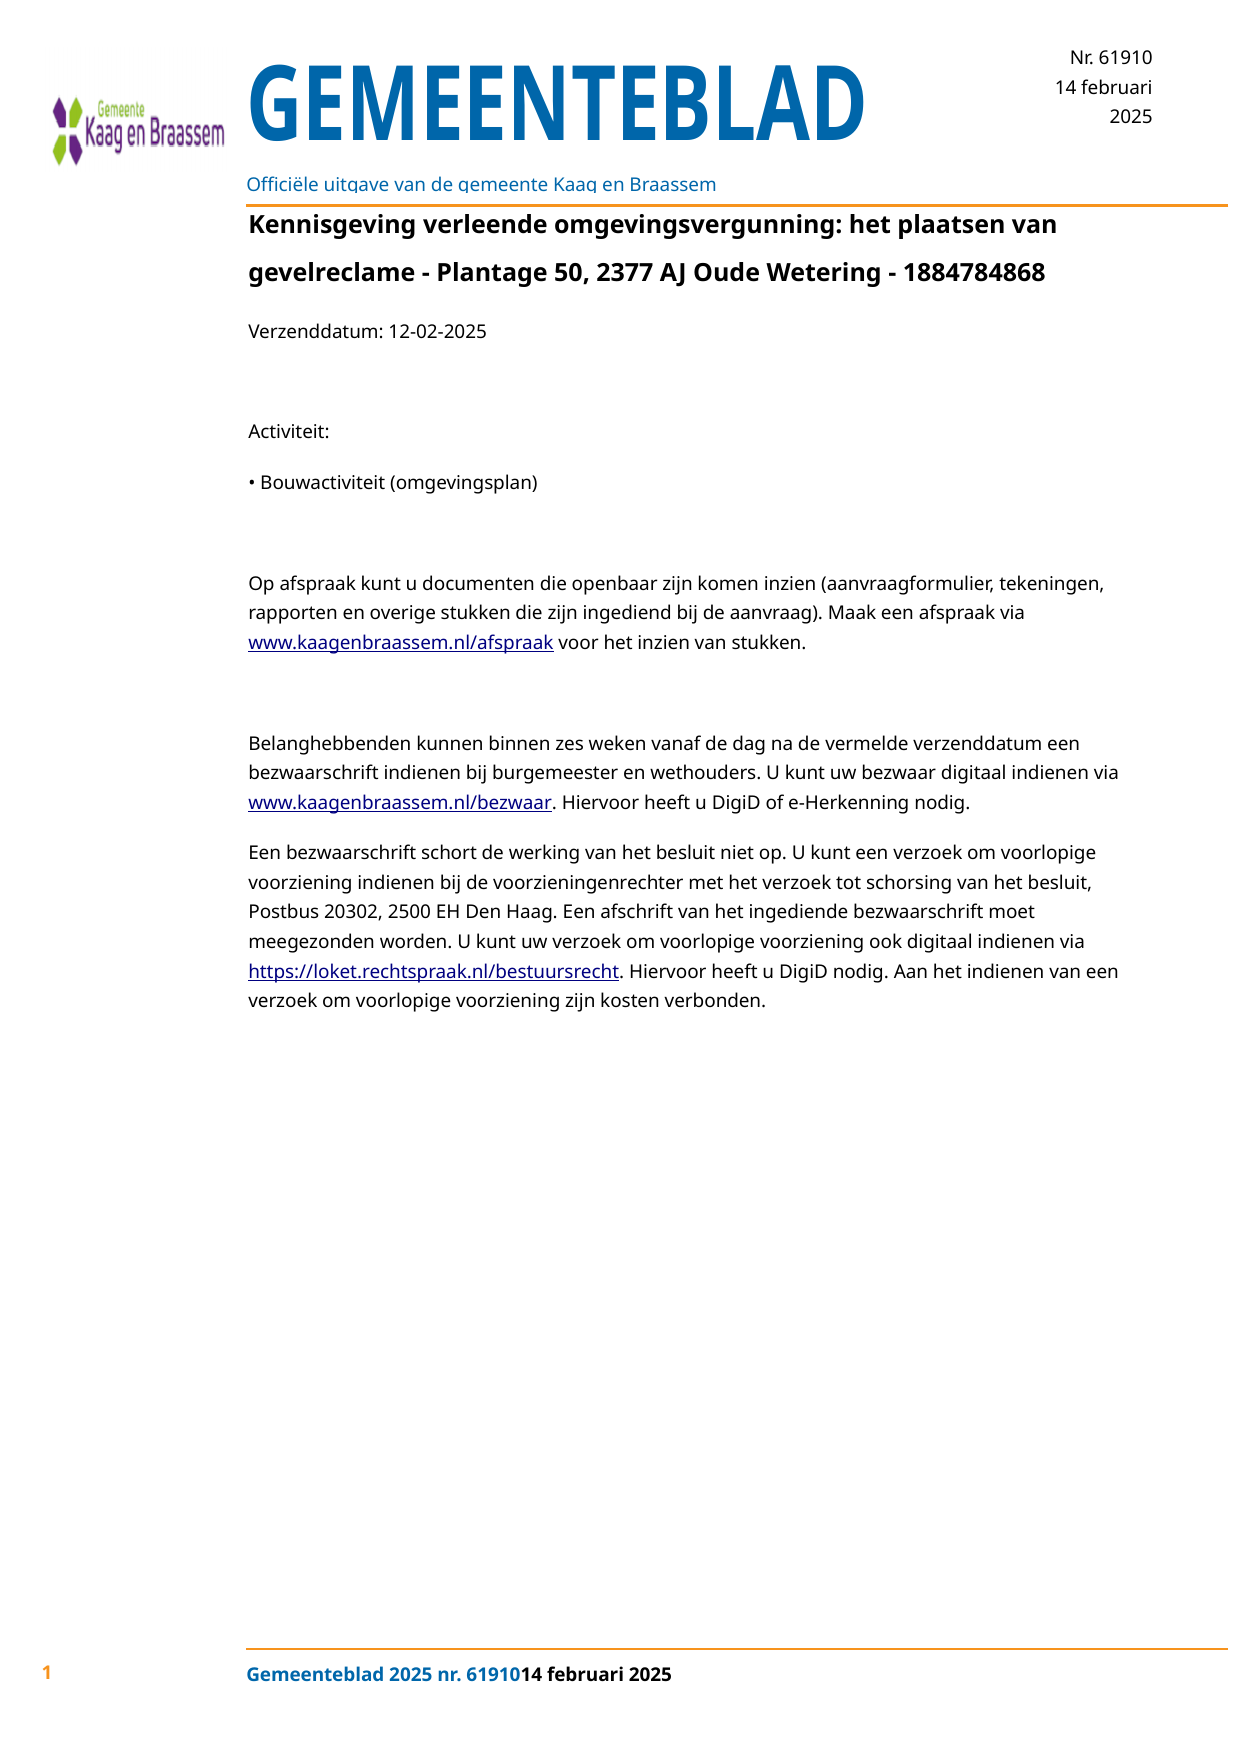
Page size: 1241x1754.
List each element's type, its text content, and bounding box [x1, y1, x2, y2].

text • Bouwactiviteit (omgevingsplan) [248, 469, 1152, 495]
text Belanghebbenden kunnen binnen zes weken vanaf de dag na de vermelde verzenddatum een bezwaarschrift indienen bij burgemeester en wethouders. U kunt uw bezwaar digitaal indienen via www.kaagenbraassem.nl/bezwaar. Hiervoor heeft u DigiD of e-Herkenning nodig. [248, 730, 1152, 815]
picture [41, 47, 231, 172]
text Verzenddatum: 12-02-2025 [248, 318, 1152, 344]
text Activiteit: [248, 419, 1152, 444]
text Kennisgeving verleende omgevingsvergunning: het plaatsen van gevelreclame - Plantage 50, 2377 AJ Oude Wetering - 1884784868 [248, 207, 1152, 288]
text Op afspraak kunt u documenten die openbaar zijn komen inzien (aanvraagformulier, tekeningen, rapporten en overige stukken die zijn ingediend bij de aanvraag). Maak een afspraak via www.kaagenbraassem.nl/afspraak voor het inzien van stukken. [248, 570, 1152, 655]
text Een bezwaarschrift schort de werking van het besluit niet op. U kunt een verzoek om voorlopige voorziening indienen bij de voorzieningenrechter met het verzoek tot schorsing van het besluit, Postbus 20302, 2500 EH Den Haag. Een afschrift van het ingediende bezwaarschrift moet meegezonden worden. U kunt uw verzoek om voorlopige voorziening ook digitaal indienen via https://loket.rechtspraak.nl/bestuursrecht. Hiervoor heeft u DigiD nodig. Aan het indienen van een verzoek om voorlopige voorziening zijn kosten verbonden. [248, 839, 1152, 1013]
